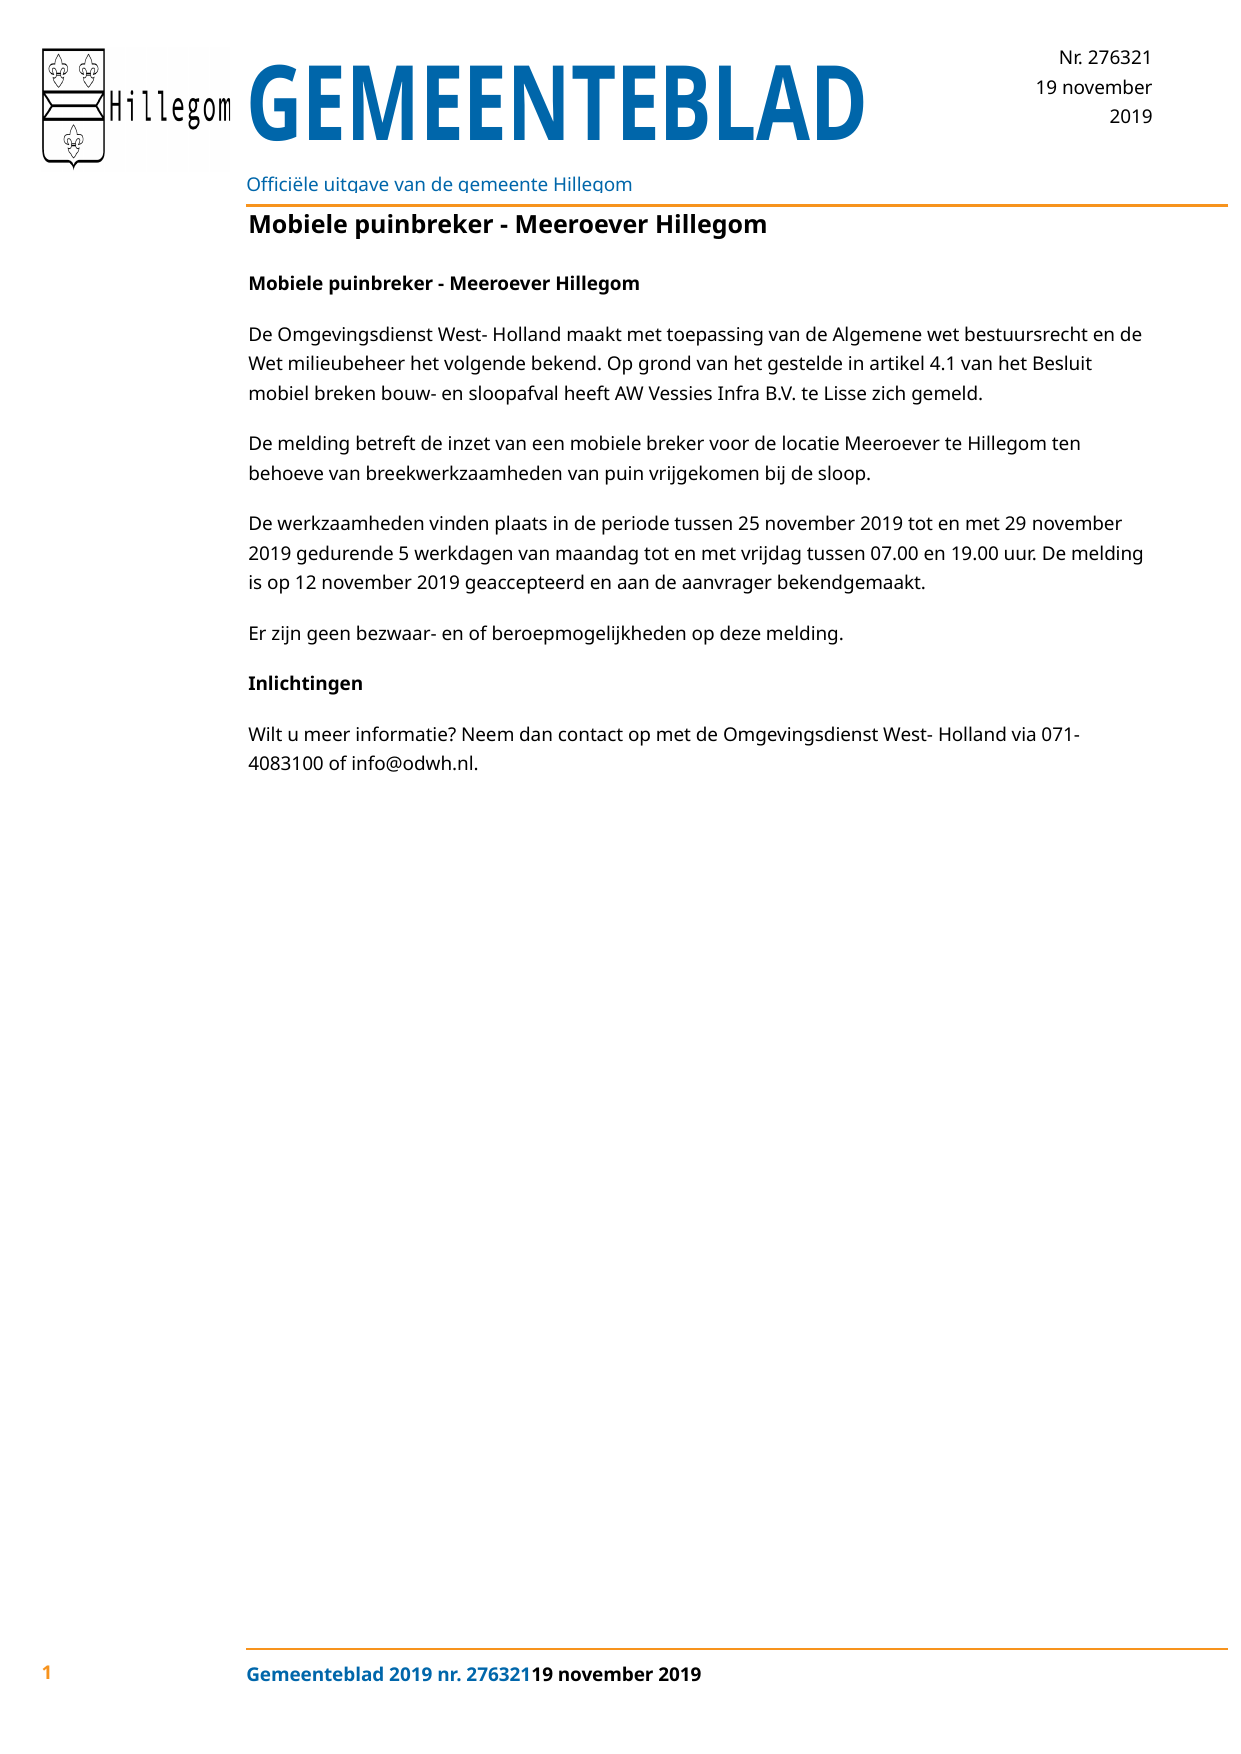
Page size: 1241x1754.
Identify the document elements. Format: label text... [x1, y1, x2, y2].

text Mobiele puinbreker ‐ Meeroever Hillegom [248, 207, 1152, 241]
text Er zijn geen bezwaar‐ en of beroepmogelijkheden op deze melding. [248, 620, 1152, 646]
text De melding betreft de inzet van een mobiele breker voor de locatie Meeroever te Hillegom ten behoeve van breekwerkzaamheden van puin vrijgekomen bij de sloop. [248, 430, 1152, 486]
text Inlichtingen [248, 670, 1152, 696]
text De Omgevingsdienst West‐ Holland maakt met toepassing van de Algemene wet bestuursrecht en de Wet milieubeheer het volgende bekend. Op grond van het gestelde in artikel 4.1 van het Besluit mobiel breken bouw‐ en sloopafval heeft AW Vessies Infra B.V. te Lisse zich gemeld. [248, 321, 1152, 406]
picture [41, 47, 231, 172]
text Mobiele puinbreker ‐ Meeroever Hillegom [248, 270, 1152, 296]
text Wilt u meer informatie? Neem dan contact op met de Omgevingsdienst West‐ Holland via 071‐ 4083100 of info@odwh.nl. [248, 721, 1152, 776]
text De werkzaamheden vinden plaats in de periode tussen 25 november 2019 tot en met 29 november 2019 gedurende 5 werkdagen van maandag tot en met vrijdag tussen 07.00 en 19.00 uur. De melding is op 12 november 2019 geaccepteerd en aan de aanvrager bekendgemaakt. [248, 510, 1152, 595]
